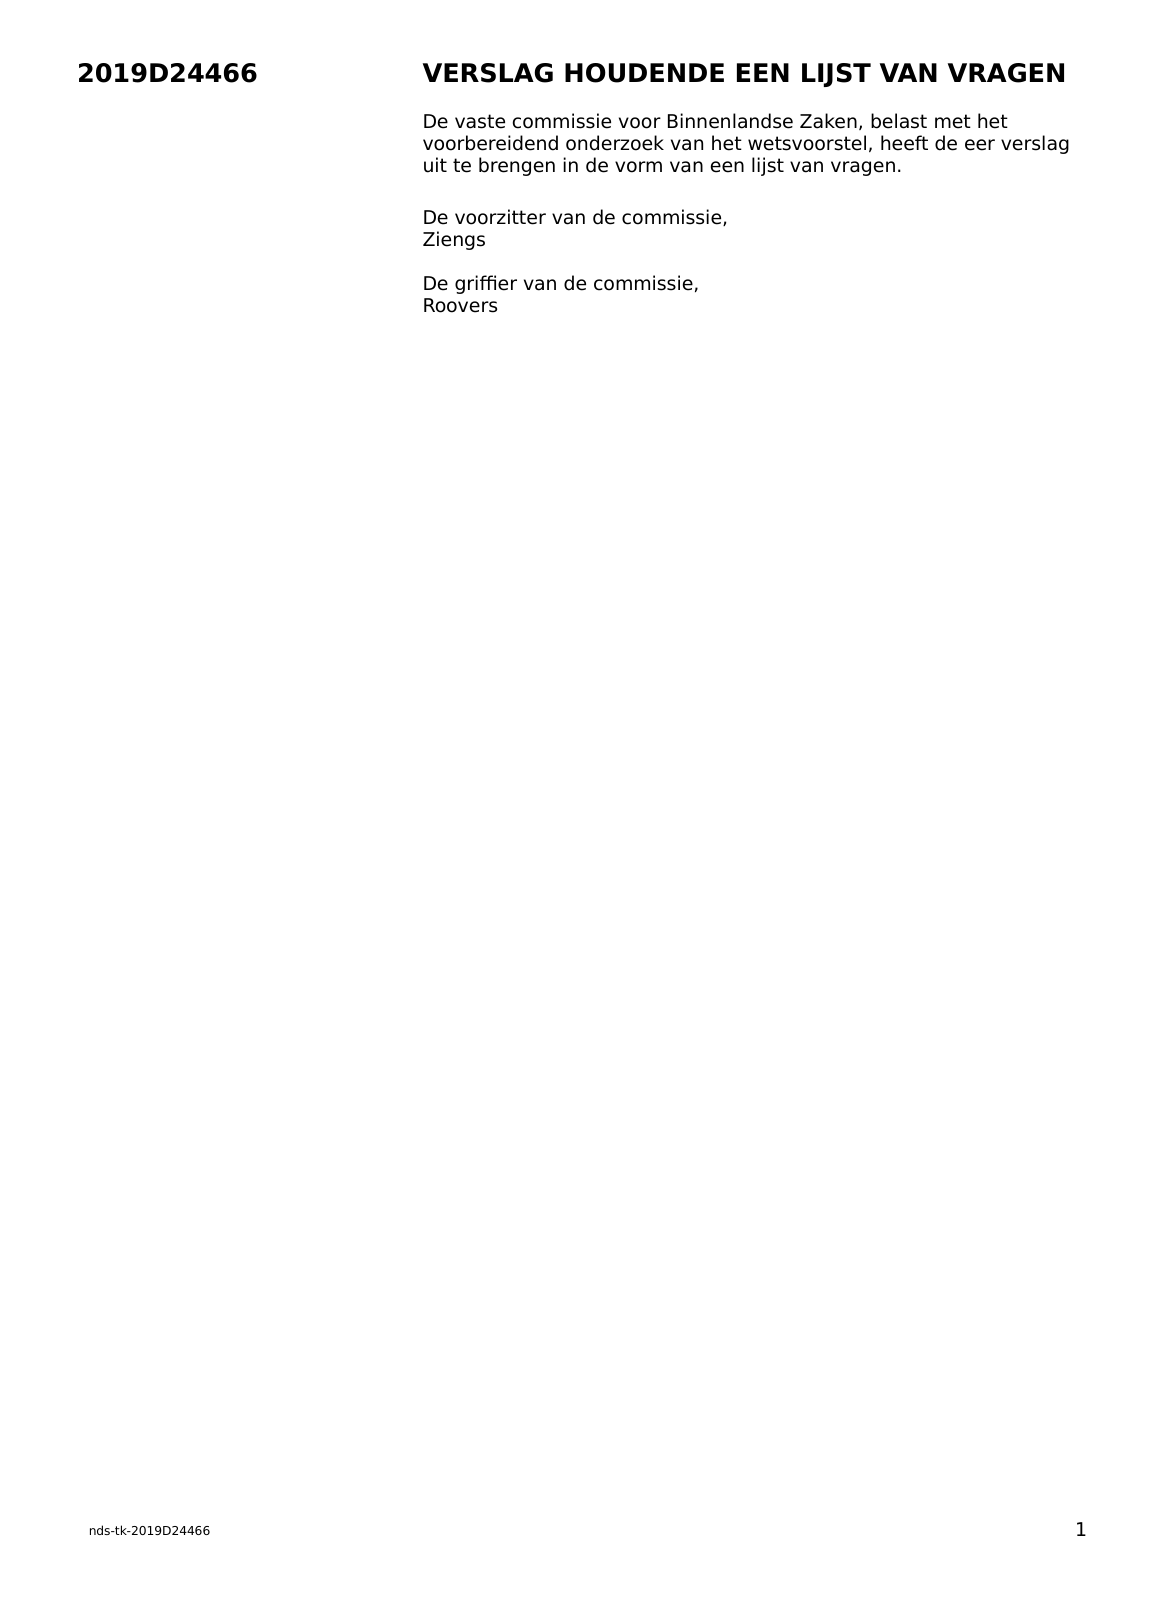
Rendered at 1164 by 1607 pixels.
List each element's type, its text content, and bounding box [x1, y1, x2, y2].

text De griffier van de commissie, Roovers [422, 273, 1087, 317]
text nds-tk-2019D24466 [88, 1524, 323, 1538]
text De voorzitter van de commissie, Ziengs [422, 207, 1087, 251]
text De vaste commissie voor Binnenlandse Zaken, belast met het voorbereidend onderzoek van het wetsvoorstel, heeft de eer verslag uit te brengen in de vorm van een lijst van vragen. [422, 111, 1087, 177]
text 2019D24466 VERSLAG HOUDENDE EEN LIJST VAN VRAGEN [77, 59, 1087, 89]
